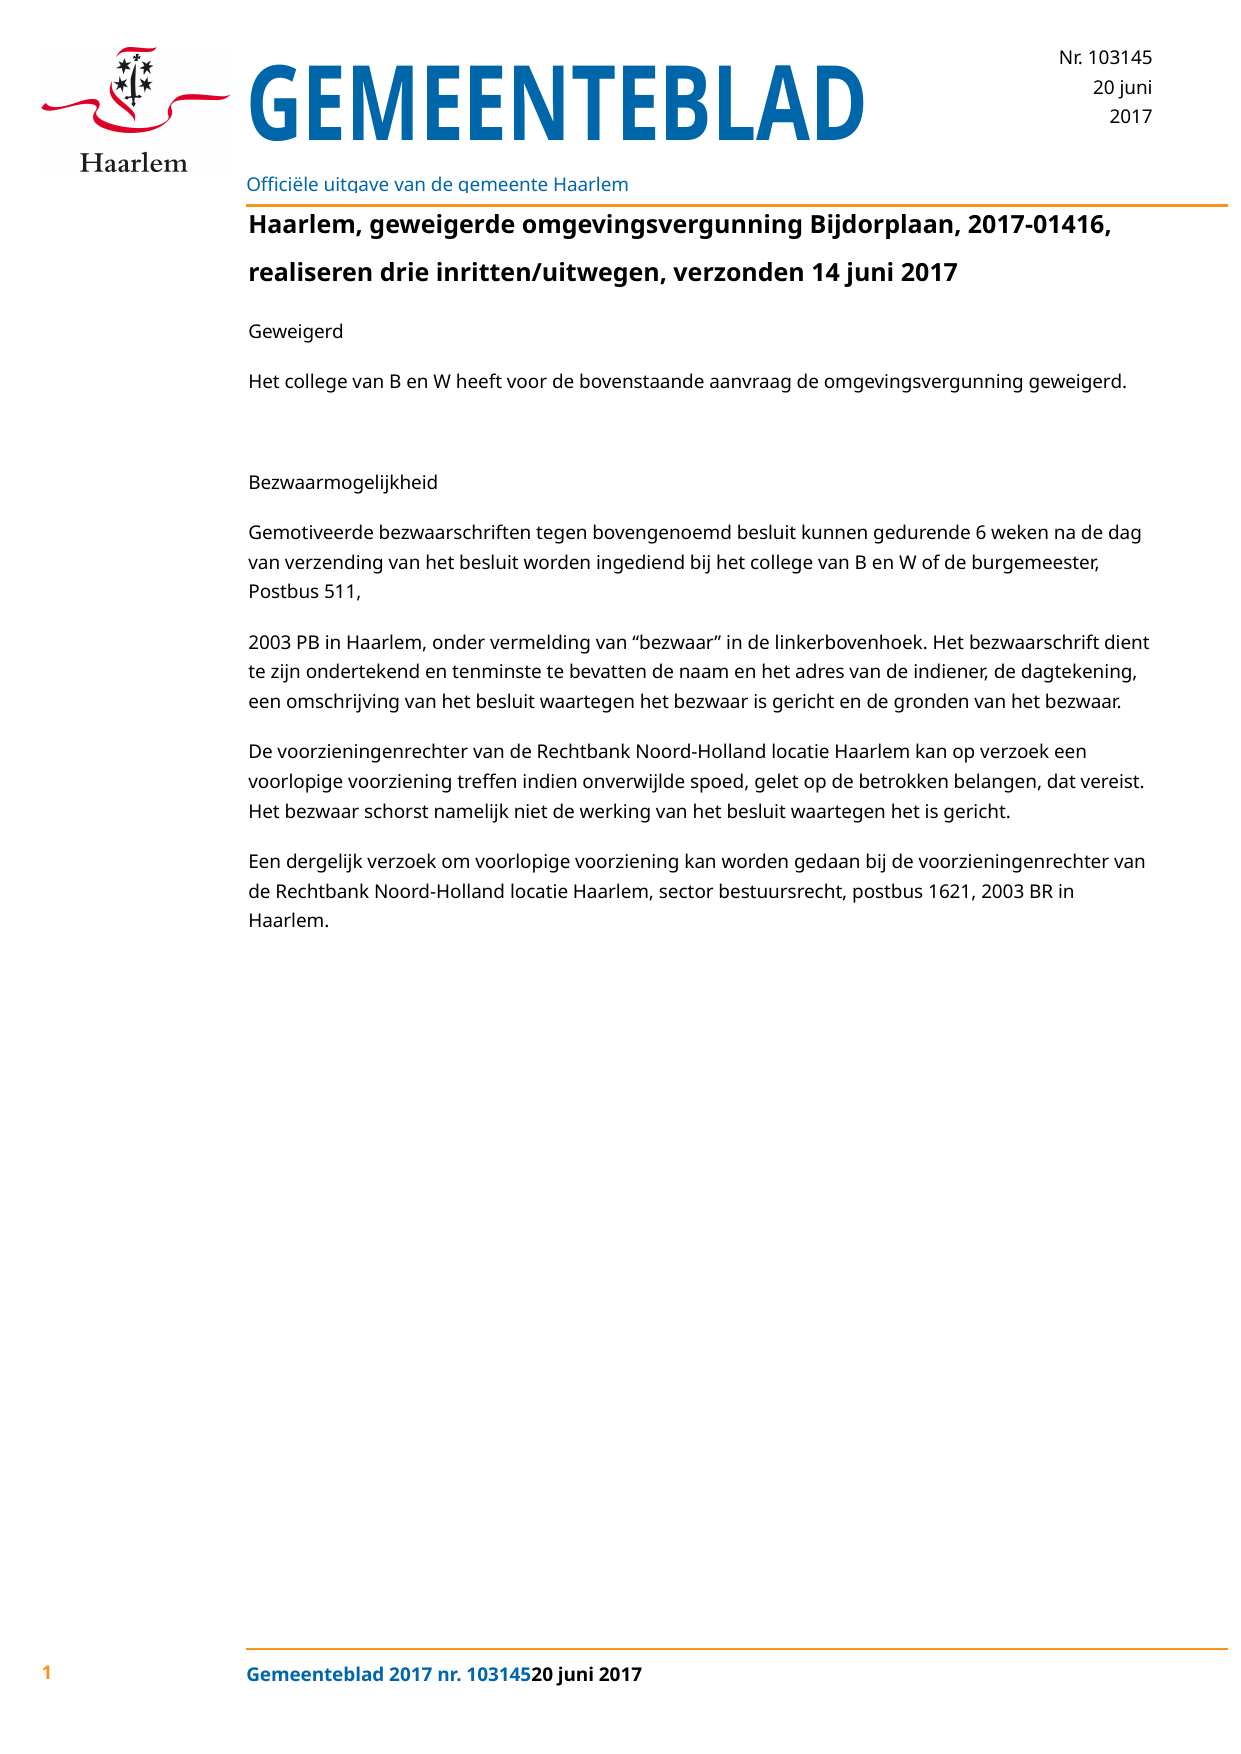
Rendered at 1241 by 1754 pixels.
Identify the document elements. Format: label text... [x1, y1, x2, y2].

picture [41, 47, 231, 172]
text 2003 PB in Haarlem, onder vermelding van “bezwaar” in de linkerbovenhoek. Het bezwaarschrift dient te zijn ondertekend en tenminste te bevatten de naam en het adres van de indiener, de dagtekening, een omschrijving van het besluit waartegen het bezwaar is gericht en de gronden van het bezwaar. [248, 629, 1152, 714]
text Gemotiveerde bezwaarschriften tegen bovengenoemd besluit kunnen gedurende 6 weken na de dag van verzending van het besluit worden ingediend bij het college van B en W of de burgemeester, Postbus 511, [248, 519, 1152, 604]
text Haarlem, geweigerde omgevingsvergunning Bijdorplaan, 2017-01416, realiseren drie inritten/uitwegen, verzonden 14 juni 2017 [248, 207, 1152, 288]
text Geweigerd [248, 318, 1152, 344]
text Bezwaarmogelijkheid [248, 469, 1152, 495]
text De voorzieningenrechter van de Rechtbank Noord-Holland locatie Haarlem kan op verzoek een voorlopige voorziening treffen indien onverwijlde spoed, gelet op de betrokken belangen, dat vereist. Het bezwaar schorst namelijk niet de werking van het besluit waartegen het is gericht. [248, 739, 1152, 824]
text Het college van B en W heeft voor de bovenstaande aanvraag de omgevingsvergunning geweigerd. [248, 368, 1152, 394]
text Een dergelijk verzoek om voorlopige voorziening kan worden gedaan bij de voorzieningenrechter van de Rechtbank Noord-Holland locatie Haarlem, sector bestuursrecht, postbus 1621, 2003 BR in Haarlem. [248, 848, 1152, 933]
